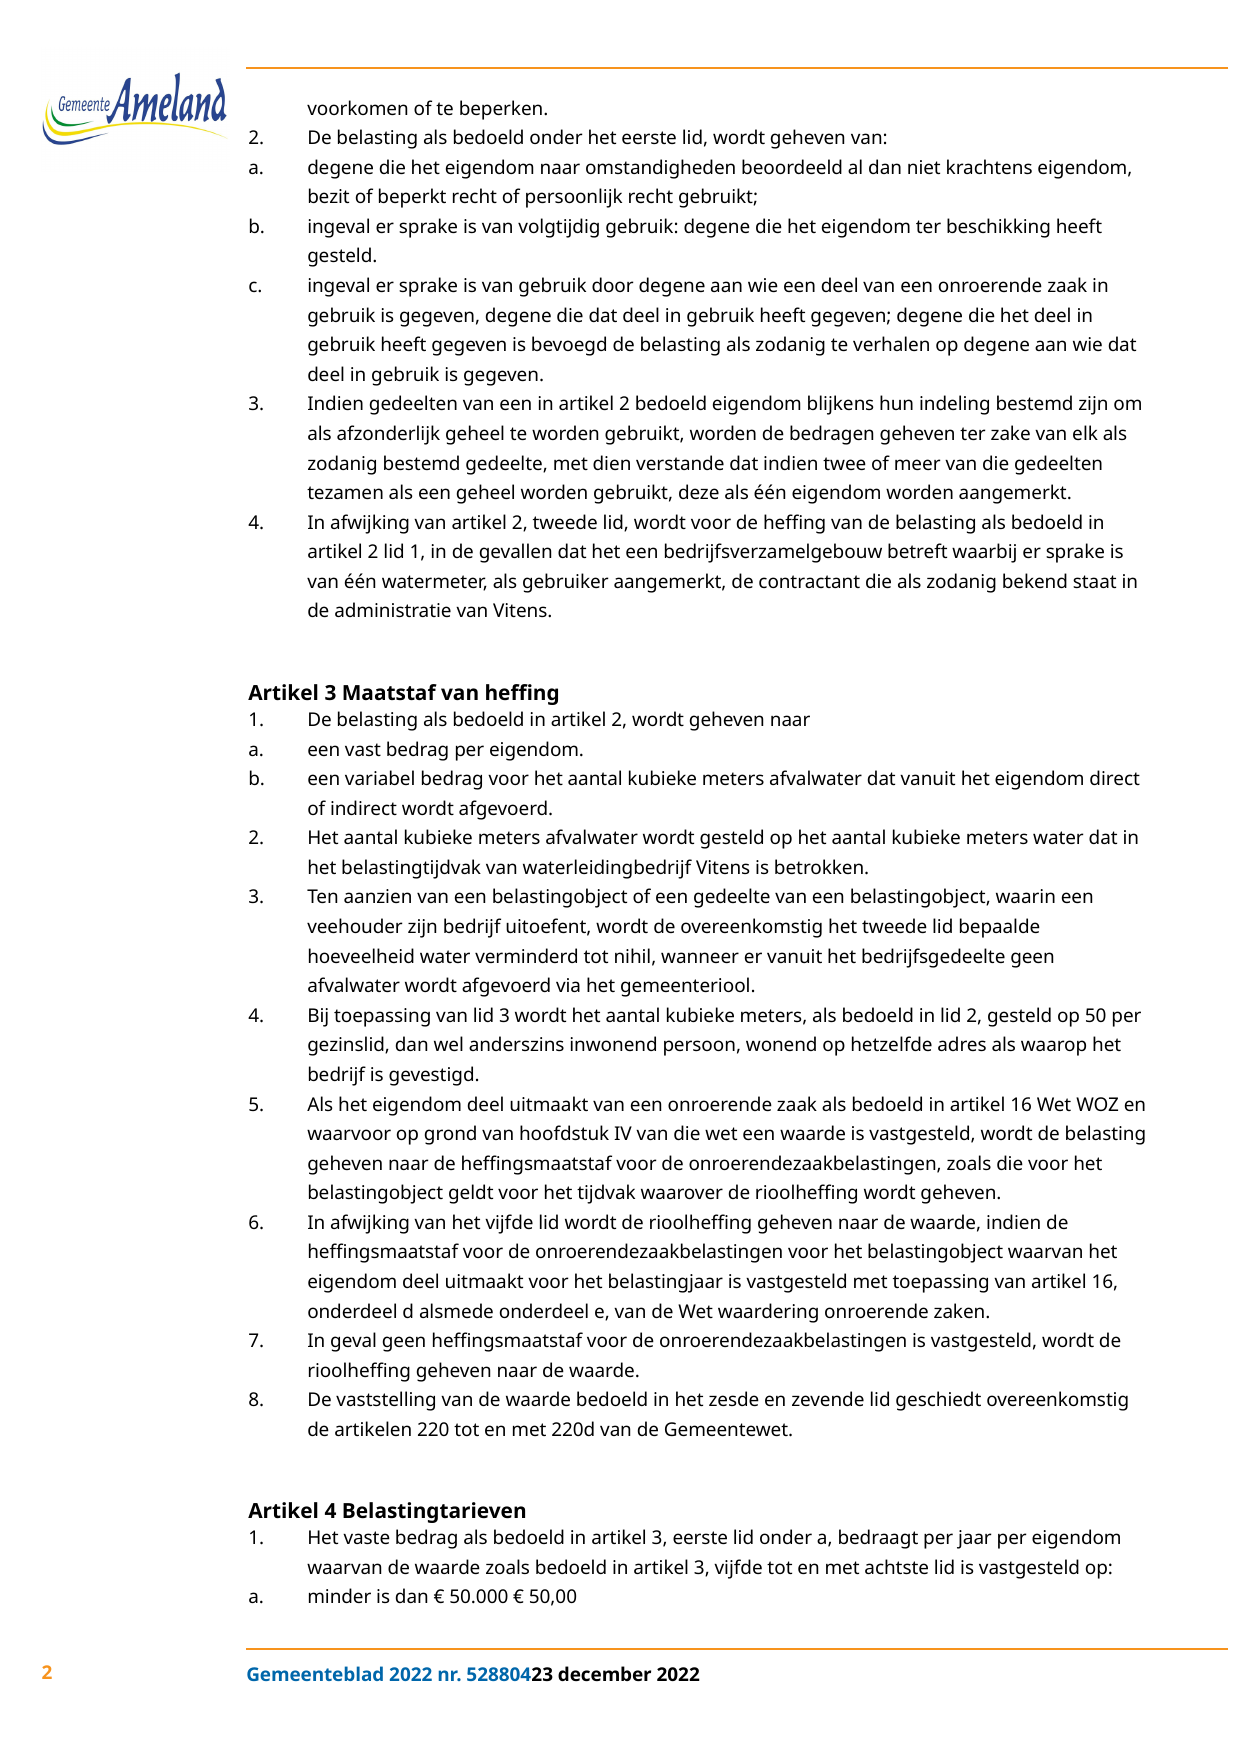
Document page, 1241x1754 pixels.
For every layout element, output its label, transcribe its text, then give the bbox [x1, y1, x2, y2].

list minder is dan € 50.000 € 50,00 [248, 1584, 1152, 1609]
list De belasting als bedoeld in artikel 2, wordt geheven naar [248, 706, 1152, 732]
list De belasting als bedoeld onder het eerste lid, wordt geheven van: [248, 124, 1152, 150]
list een vast bedrag per eigendom. [248, 736, 1152, 761]
list een variabel bedrag voor het aantal kubieke meters afvalwater dat vanuit het eigendom direct of indirect wordt afgevoerd. [248, 765, 1152, 821]
list Als het eigendom deel uitmaakt van een onroerende zaak als bedoeld in artikel 16 Wet WOZ en waarvoor op grond van hoofdstuk IV van die wet een waarde is vastgesteld, wordt de belasting geheven naar de heffingsmaatstaf voor de onroerendezaakbelastingen, zoals die voor het belastingobject geldt voor het tijdvak waarover de rioolheffing wordt geheven. [248, 1091, 1152, 1205]
list In afwijking van artikel 2, tweede lid, wordt voor de heffing van de belasting als bedoeld in artikel 2 lid 1, in de gevallen dat het een bedrijfsverzamelgebouw betreft waarbij er sprake is van één watermeter, als gebruiker aangemerkt, de contractant die als zodanig bekend staat in de administratie van Vitens. [248, 509, 1152, 623]
picture [41, 47, 231, 172]
list voorkomen of te beperken. [248, 95, 1152, 121]
list Indien gedeelten van een in artikel 2 bedoeld eigendom blijkens hun indeling bestemd zijn om als afzonderlijk geheel te worden gebruikt, worden de bedragen geheven ter zake van elk als zodanig bestemd gedeelte, met dien verstande dat indien twee of meer van die gedeelten tezamen als een geheel worden gebruikt, deze als één eigendom worden aangemerkt. [248, 391, 1152, 505]
list Het vaste bedrag als bedoeld in artikel 3, eerste lid onder a, bedraagt per jaar per eigendom waarvan de waarde zoals bedoeld in artikel 3, vijfde tot en met achtste lid is vastgesteld op: [248, 1524, 1152, 1580]
list In afwijking van het vijfde lid wordt de rioolheffing geheven naar de waarde, indien de heffingsmaatstaf voor de onroerendezaakbelastingen voor het belastingobject waarvan het eigendom deel uitmaakt voor het belastingjaar is vastgesteld met toepassing van artikel 16, onderdeel d alsmede onderdeel e, van de Wet waardering onroerende zaken. [248, 1209, 1152, 1323]
list De vaststelling van de waarde bedoeld in het zesde en zevende lid geschiedt overeenkomstig de artikelen 220 tot en met 220d van de Gemeentewet. [248, 1387, 1152, 1442]
list In geval geen heffingsmaatstaf voor de onroerendezaakbelastingen is vastgesteld, wordt de rioolheffing geheven naar de waarde. [248, 1327, 1152, 1383]
list ingeval er sprake is van volgtijdig gebruik: degene die het eigendom ter beschikking heeft gesteld. [248, 213, 1152, 268]
list Het aantal kubieke meters afvalwater wordt gesteld op het aantal kubieke meters water dat in het belastingtijdvak van waterleidingbedrijf Vitens is betrokken. [248, 824, 1152, 880]
list degene die het eigendom naar omstandigheden beoordeeld al dan niet krachtens eigendom, bezit of beperkt recht of persoonlijk recht gebruikt; [248, 154, 1152, 209]
list Bij toepassing van lid 3 wordt het aantal kubieke meters, als bedoeld in lid 2, gesteld op 50 per gezinslid, dan wel anderszins inwonend persoon, wonend op hetzelfde adres als waarop het bedrijf is gevestigd. [248, 1002, 1152, 1087]
text Artikel 3 Maatstaf van heffing [248, 678, 1152, 706]
list Ten aanzien van een belastingobject of een gedeelte van een belastingobject, waarin een veehouder zijn bedrijf uitoefent, wordt de overeenkomstig het tweede lid bepaalde hoeveelheid water verminderd tot nihil, wanneer er vanuit het bedrijfsgedeelte geen afvalwater wordt afgevoerd via het gemeenteriool. [248, 884, 1152, 998]
text Artikel 4 Belastingtarieven [248, 1496, 1152, 1524]
list ingeval er sprake is van gebruik door degene aan wie een deel van een onroerende zaak in gebruik is gegeven, degene die dat deel in gebruik heeft gegeven; degene die het deel in gebruik heeft gegeven is bevoegd de belasting als zodanig te verhalen op degene aan wie dat deel in gebruik is gegeven. [248, 272, 1152, 387]
